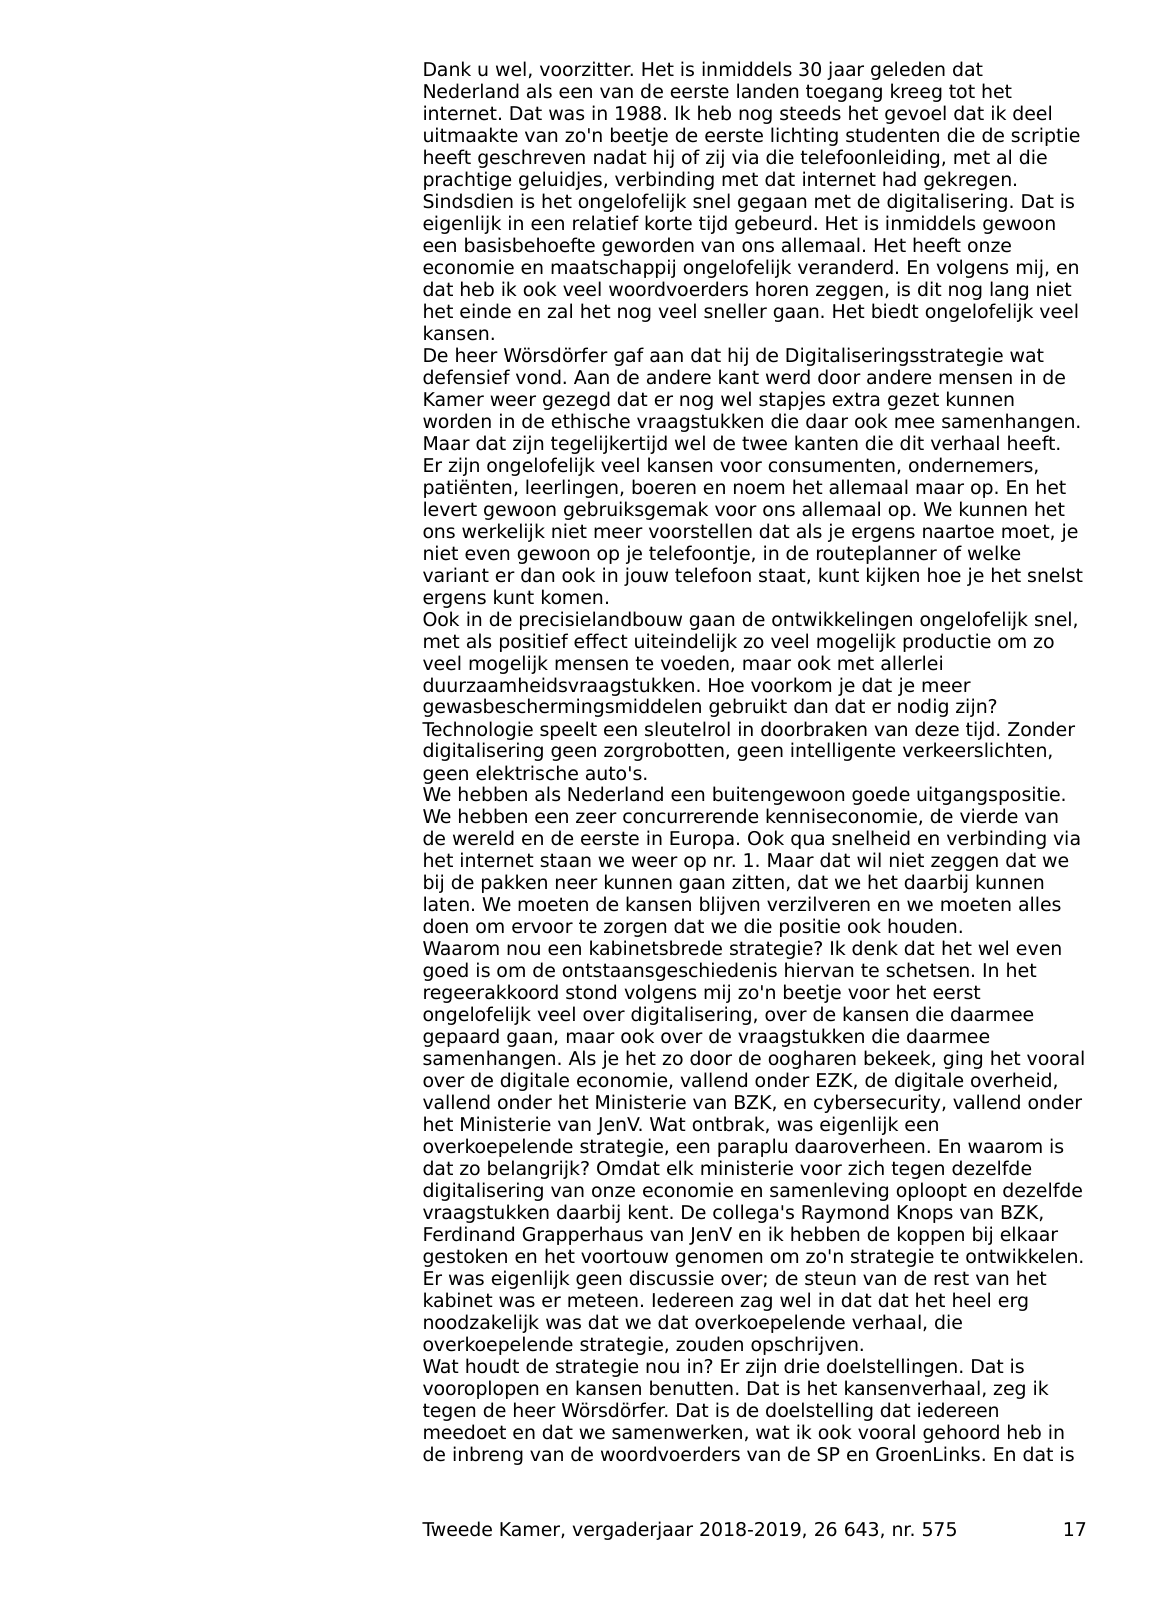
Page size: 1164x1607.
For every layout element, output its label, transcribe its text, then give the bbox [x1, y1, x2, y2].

text Waarom nou een kabinetsbrede strategie? Ik denk dat het wel even goed is om de ontstaansgeschiedenis hiervan te schetsen. In het regeerakkoord stond volgens mij zo'n beetje voor het eerst ongelofelijk veel over digitalisering, over de kansen die daarmee gepaard gaan, maar ook over de vraagstukken die daarmee samenhangen. Als je het zo door de oogharen bekeek, ging het vooral over de digitale economie, vallend onder EZK, de digitale overheid, vallend onder het Ministerie van BZK, en cybersecurity, vallend onder het Ministerie van JenV. Wat ontbrak, was eigenlijk een overkoepelende strategie, een paraplu daaroverheen. En waarom is dat zo belangrijk? Omdat elk ministerie voor zich tegen dezelfde digitalisering van onze economie en samenleving oploopt en dezelfde vraagstukken daarbij kent. De collega's Raymond Knops van BZK, Ferdinand Grapperhaus van JenV en ik hebben de koppen bij elkaar gestoken en het voortouw genomen om zo'n strategie te ontwikkelen. Er was eigenlijk geen discussie over; de steun van de rest van het kabinet was er meteen. Iedereen zag wel in dat dat het heel erg noodzakelijk was dat we dat overkoepelende verhaal, die overkoepelende strategie, zouden opschrijven. [422, 938, 1087, 1356]
text Wat houdt de strategie nou in? Er zijn drie doelstellingen. Dat is vooroplopen en kansen benutten. Dat is het kansenverhaal, zeg ik tegen de heer Wörsdörfer. Dat is de doelstelling dat iedereen meedoet en dat we samenwerken, wat ik ook vooral gehoord heb in de inbreng van de woordvoerders van de SP en GroenLinks. En dat is [422, 1356, 1087, 1466]
text Ook in de precisielandbouw gaan de ontwikkelingen ongelofelijk snel, met als positief effect uiteindelijk zo veel mogelijk productie om zo veel mogelijk mensen te voeden, maar ook met allerlei duurzaamheidsvraagstukken. Hoe voorkom je dat je meer gewasbeschermingsmiddelen gebruikt dan dat er nodig zijn? Technologie speelt een sleutelrol in doorbraken van deze tijd. Zonder digitalisering geen zorgrobotten, geen intelligente verkeerslichten, geen elektrische auto's. [422, 608, 1087, 784]
text De heer Wörsdörfer gaf aan dat hij de Digitaliseringsstrategie wat defensief vond. Aan de andere kant werd door andere mensen in de Kamer weer gezegd dat er nog wel stapjes extra gezet kunnen worden in de ethische vraagstukken die daar ook mee samenhangen. Maar dat zijn tegelijkertijd wel de twee kanten die dit verhaal heeft. Er zijn ongelofelijk veel kansen voor consumenten, ondernemers, patiënten, leerlingen, boeren en noem het allemaal maar op. En het levert gewoon gebruiksgemak voor ons allemaal op. We kunnen het ons werkelijk niet meer voorstellen dat als je ergens naartoe moet, je niet even gewoon op je telefoontje, in de routeplanner of welke variant er dan ook in jouw telefoon staat, kunt kijken hoe je het snelst ergens kunt komen. [422, 345, 1087, 608]
text Dank u wel, voorzitter. Het is inmiddels 30 jaar geleden dat Nederland als een van de eerste landen toegang kreeg tot het internet. Dat was in 1988. Ik heb nog steeds het gevoel dat ik deel uitmaakte van zo'n beetje de eerste lichting studenten die de scriptie heeft geschreven nadat hij of zij via die telefoonleiding, met al die prachtige geluidjes, verbinding met dat internet had gekregen. Sindsdien is het ongelofelijk snel gegaan met de digitalisering. Dat is eigenlijk in een relatief korte tijd gebeurd. Het is inmiddels gewoon een basisbehoefte geworden van ons allemaal. Het heeft onze economie en maatschappij ongelofelijk veranderd. En volgens mij, en dat heb ik ook veel woordvoerders horen zeggen, is dit nog lang niet het einde en zal het nog veel sneller gaan. Het biedt ongelofelijk veel kansen. [422, 59, 1087, 345]
text We hebben als Nederland een buitengewoon goede uitgangspositie. We hebben een zeer concurrerende kenniseconomie, de vierde van de wereld en de eerste in Europa. Ook qua snelheid en verbinding via het internet staan we weer op nr. 1. Maar dat wil niet zeggen dat we bij de pakken neer kunnen gaan zitten, dat we het daarbij kunnen laten. We moeten de kansen blijven verzilveren en we moeten alles doen om ervoor te zorgen dat we die positie ook houden. [422, 784, 1087, 938]
